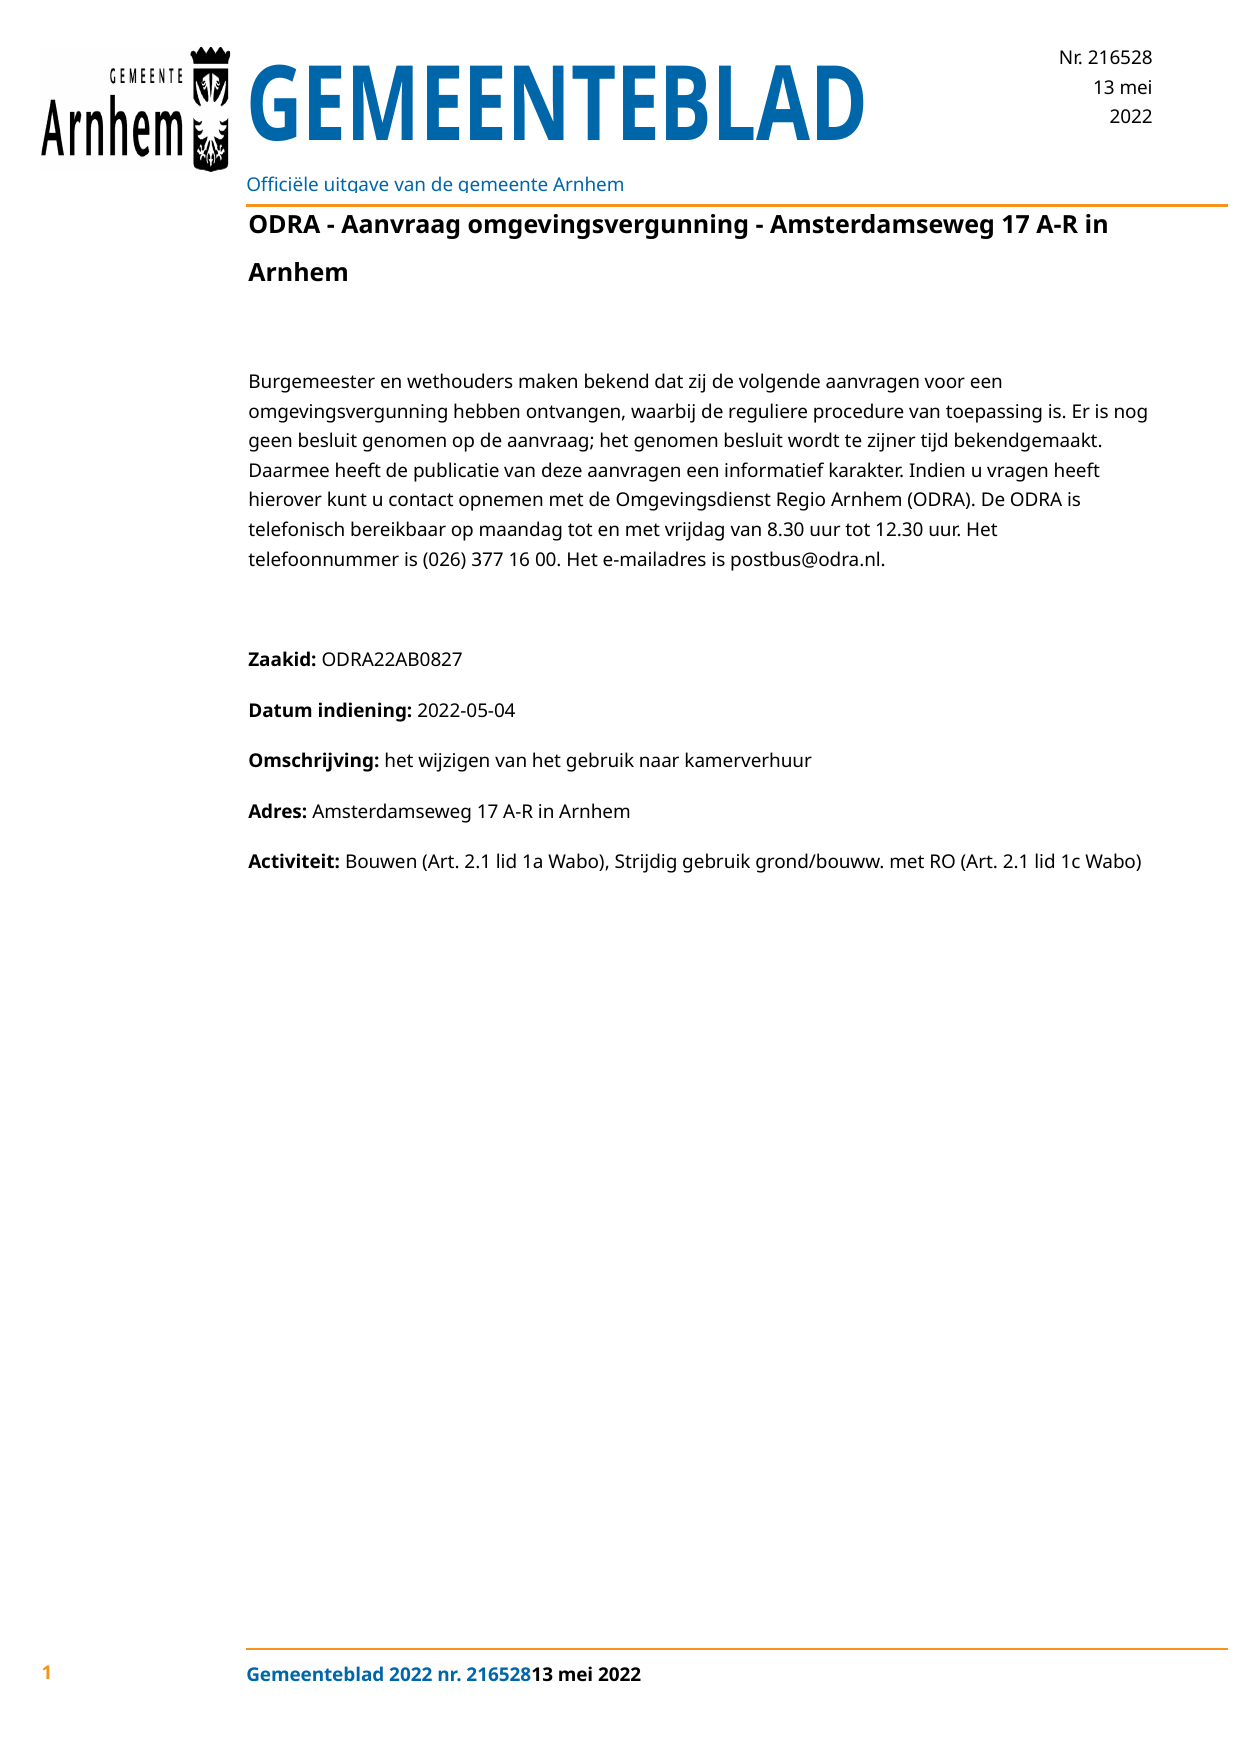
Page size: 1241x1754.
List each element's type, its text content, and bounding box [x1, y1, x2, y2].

text Zaakid: ODRA22AB0827 [248, 647, 1152, 672]
text Datum indiening: 2022-05-04 [248, 697, 1152, 723]
picture [41, 47, 231, 172]
text Burgemeester en wethouders maken bekend dat zij de volgende aanvragen voor een omgevingsvergunning hebben ontvangen, waarbij de reguliere procedure van toepassing is. Er is nog geen besluit genomen op de aanvraag; het genomen besluit wordt te zijner tijd bekendgemaakt. Daarmee heeft de publicatie van deze aanvragen een informatief karakter. Indien u vragen heeft hierover kunt u contact opnemen met de Omgevingsdienst Regio Arnhem (ODRA). De ODRA is telefonisch bereikbaar op maandag tot en met vrijdag van 8.30 uur tot 12.30 uur. Het telefoonnummer is (026) 377 16 00. Het e-mailadres is postbus@odra.nl. [248, 368, 1152, 572]
text Omschrijving: het wijzigen van het gebruik naar kamerverhuur [248, 747, 1152, 773]
text Adres: Amsterdamseweg 17 A-R in Arnhem [248, 798, 1152, 824]
text Activiteit: Bouwen (Art. 2.1 lid 1a Wabo), Strijdig gebruik grond/bouww. met RO (Art. 2.1 lid 1c Wabo) [248, 848, 1152, 874]
text ODRA - Aanvraag omgevingsvergunning - Amsterdamseweg 17 A-R in Arnhem [248, 207, 1152, 288]
